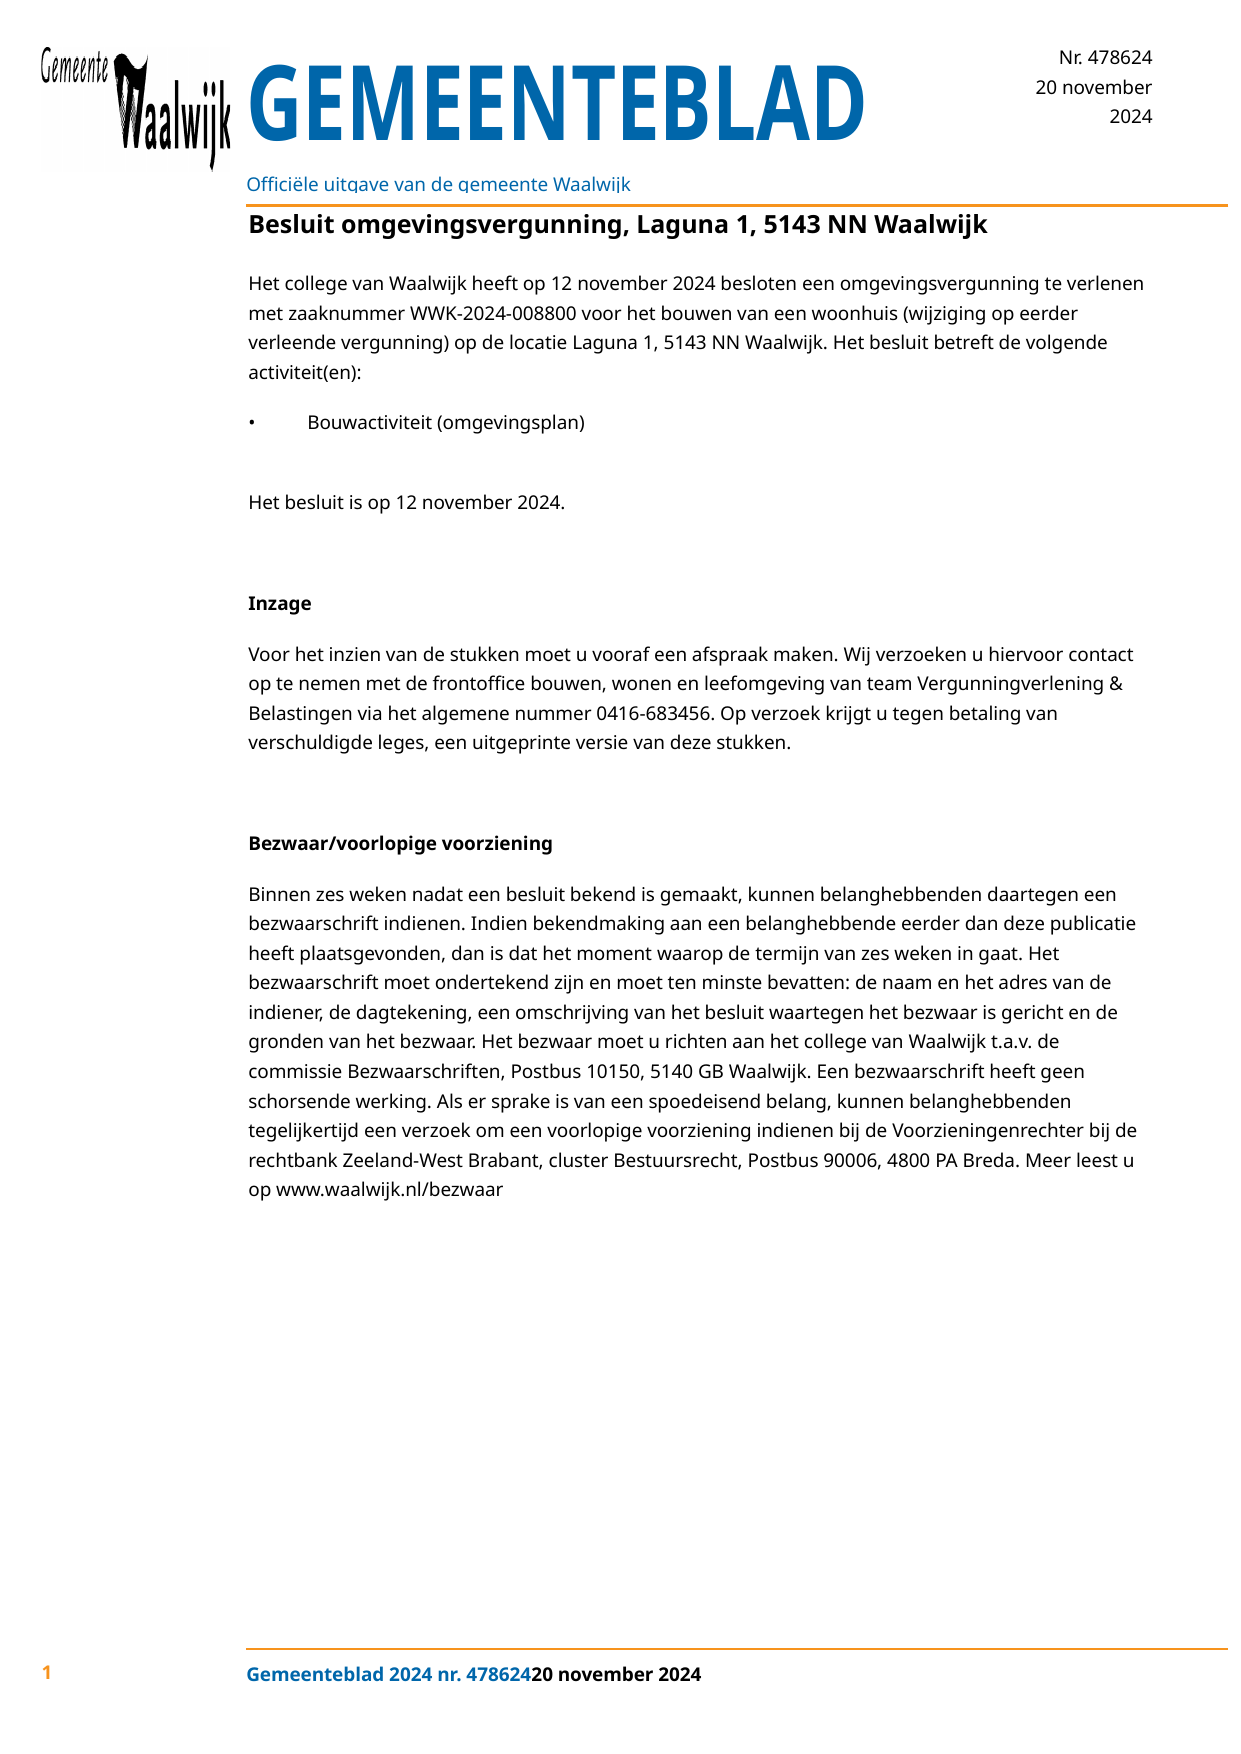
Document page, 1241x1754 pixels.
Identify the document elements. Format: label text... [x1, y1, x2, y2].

text Inzage [248, 590, 1152, 616]
text Besluit omgevingsvergunning, Laguna 1, 5143 NN Waalwijk [248, 207, 1152, 241]
text Voor het inzien van de stukken moet u vooraf een afspraak maken. Wij verzoeken u hiervoor contact op te nemen met de frontoffice bouwen, wonen en leefomgeving van team Vergunningverlening & Belastingen via het algemene nummer 0416-683456. Op verzoek krijgt u tegen betaling van verschuldigde leges, een uitgeprinte versie van deze stukken. [248, 641, 1152, 755]
text Het besluit is op 12 november 2024. [248, 489, 1152, 515]
text Het college van Waalwijk heeft op 12 november 2024 besloten een omgevingsvergunning te verlenen met zaaknummer WWK-2024-008800 voor het bouwen van een woonhuis (wijziging op eerder verleende vergunning) op de locatie Laguna 1, 5143 NN Waalwijk. Het besluit betreft de volgende activiteit(en): [248, 270, 1152, 385]
list Bouwactiviteit (omgevingsplan) [248, 409, 1152, 435]
text Binnen zes weken nadat een besluit bekend is gemaakt, kunnen belanghebbenden daartegen een bezwaarschrift indienen. Indien bekendmaking aan een belanghebbende eerder dan deze publicatie heeft plaatsgevonden, dan is dat het moment waarop de termijn van zes weken in gaat. Het bezwaarschrift moet ondertekend zijn en moet ten minste bevatten: de naam en het adres van de indiener, de dagtekening, een omschrijving van het besluit waartegen het bezwaar is gericht en de gronden van het bezwaar. Het bezwaar moet u richten aan het college van Waalwijk t.a.v. de commissie Bezwaarschriften, Postbus 10150, 5140 GB Waalwijk. Een bezwaarschrift heeft geen schorsende werking. Als er sprake is van een spoedeisend belang, kunnen belanghebbenden tegelijkertijd een verzoek om een voorlopige voorziening indienen bij de Voorzieningenrechter bij de rechtbank Zeeland-West Brabant, cluster Bestuursrecht, Postbus 90006, 4800 PA Breda. Meer leest u op www.waalwijk.nl/bezwaar [248, 881, 1152, 1202]
text Bezwaar/voorlopige voorziening [248, 830, 1152, 856]
picture [41, 47, 231, 172]
